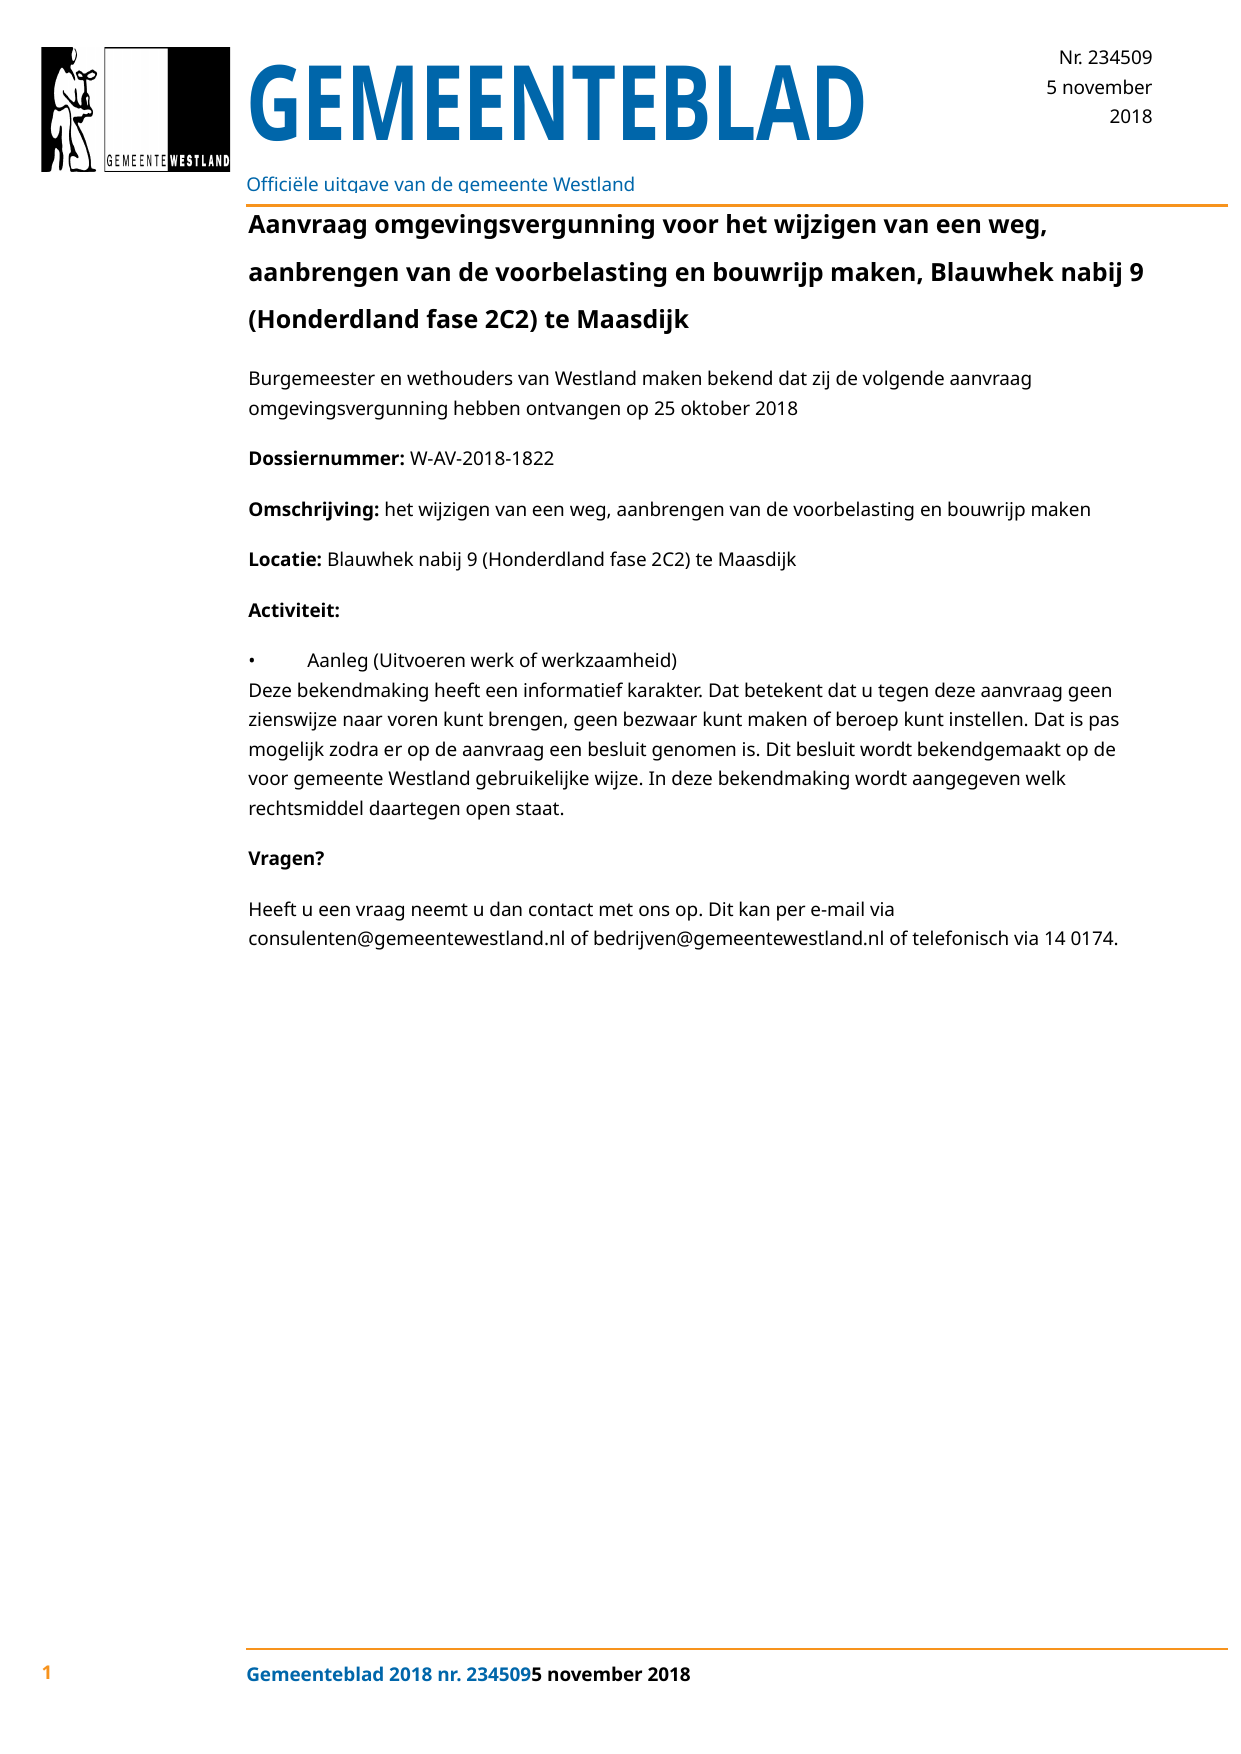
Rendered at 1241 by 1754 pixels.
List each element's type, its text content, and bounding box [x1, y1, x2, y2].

text Deze bekendmaking heeft een informatief karakter. Dat betekent dat u tegen deze aanvraag geen zienswijze naar voren kunt brengen, geen bezwaar kunt maken of beroep kunt instellen. Dat is pas mogelijk zodra er op de aanvraag een besluit genomen is. Dit besluit wordt bekendgemaakt op de voor gemeente Westland gebruikelijke wijze. In deze bekendmaking wordt aangegeven welk rechtsmiddel daartegen open staat. [248, 677, 1152, 821]
text Burgemeester en wethouders van Westland maken bekend dat zij de volgende aanvraag omgevingsvergunning hebben ontvangen op 25 oktober 2018 [248, 366, 1152, 421]
text Activiteit: [248, 597, 1152, 622]
text Locatie: Blauwhek nabij 9 (Honderdland fase 2C2) te Maasdijk [248, 546, 1152, 572]
list Aanleg (Uitvoeren werk of werkzaamheid) [248, 647, 1152, 673]
text Aanvraag omgevingsvergunning voor het wijzigen van een weg, aanbrengen van de voorbelasting en bouwrijp maken, Blauwhek nabij 9 (Honderdland fase 2C2) te Maasdijk [248, 207, 1152, 336]
text Dossiernummer: W-AV-2018-1822 [248, 446, 1152, 471]
text Vragen? [248, 846, 1152, 871]
text Heeft u een vraag neemt u dan contact met ons op. Dit kan per e-mail via consulenten@gemeentewestland.nl of bedrijven@gemeentewestland.nl of telefonisch via 14 0174. [248, 896, 1152, 951]
picture [41, 47, 231, 172]
text Omschrijving: het wijzigen van een weg, aanbrengen van de voorbelasting en bouwrijp maken [248, 496, 1152, 522]
